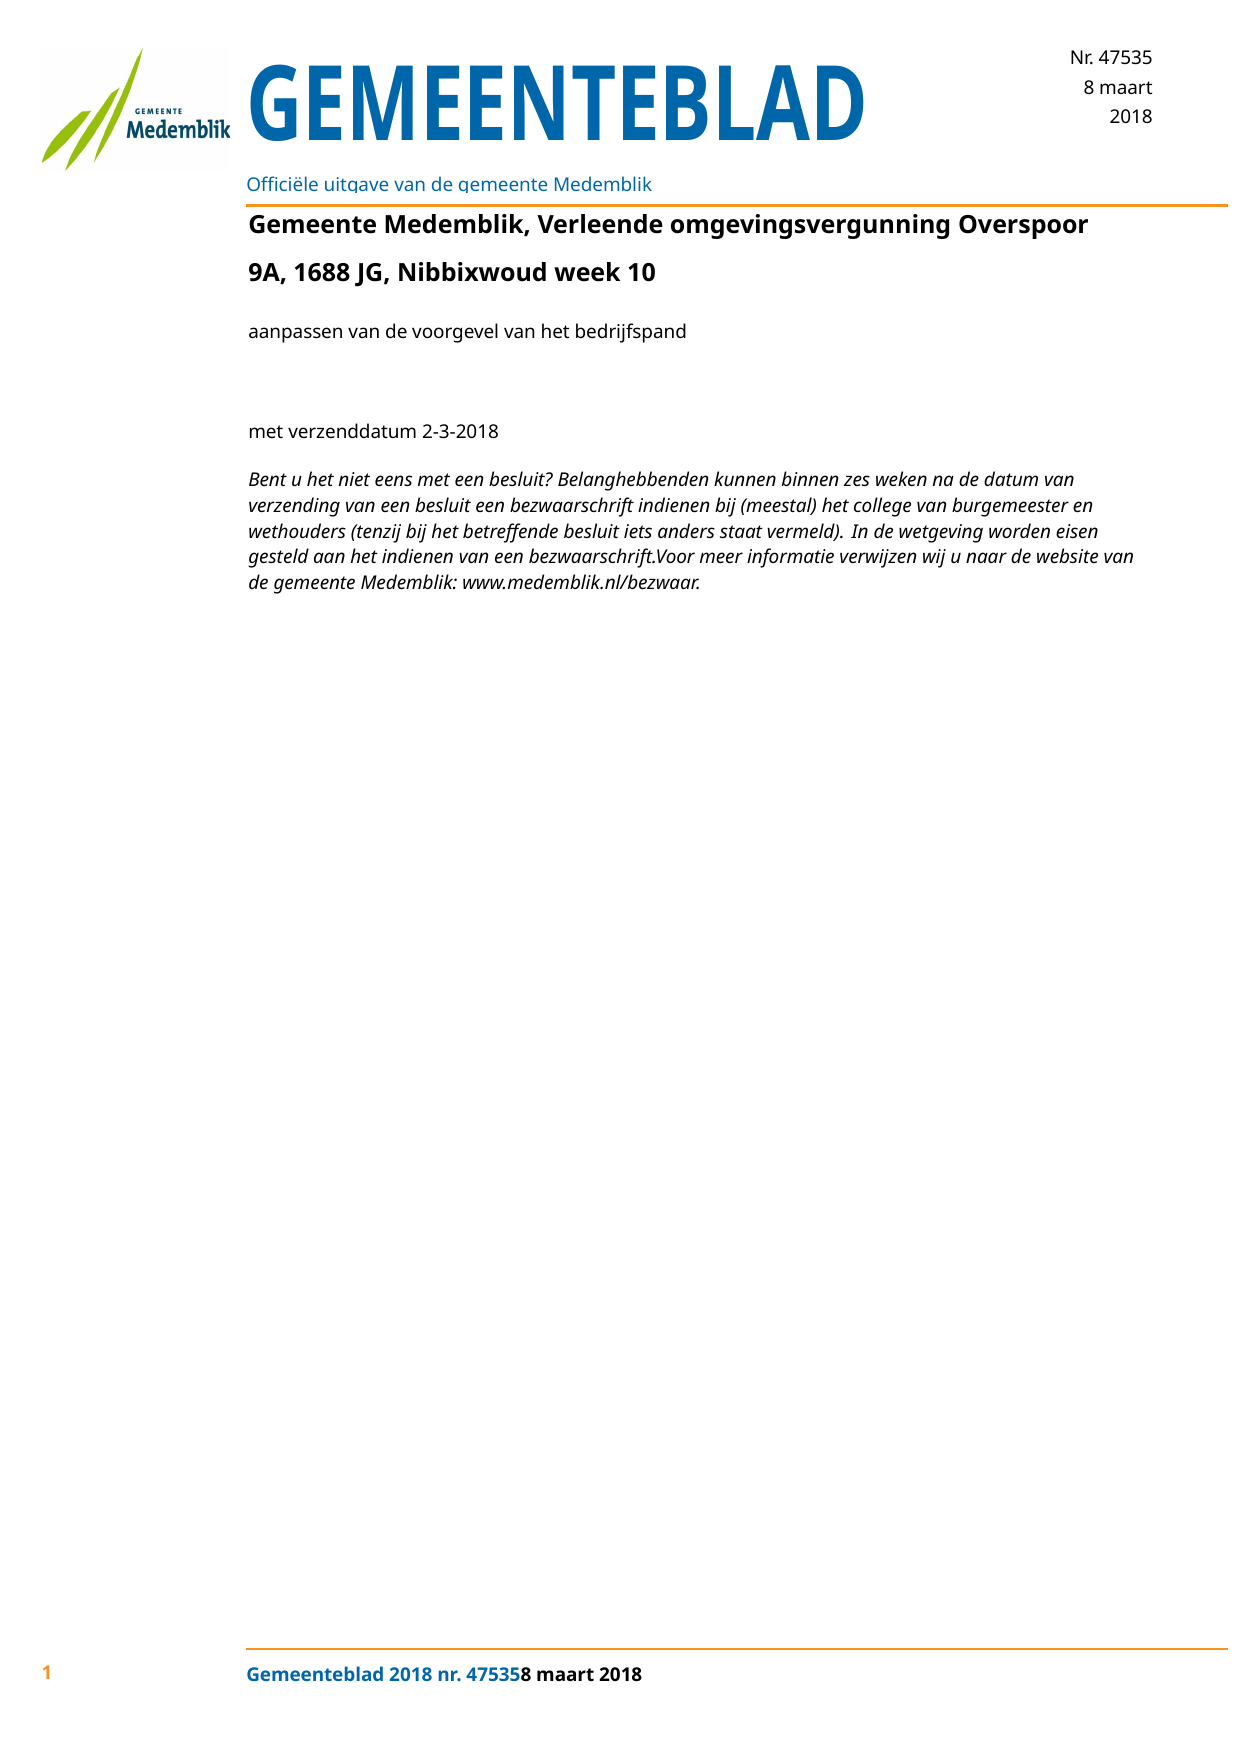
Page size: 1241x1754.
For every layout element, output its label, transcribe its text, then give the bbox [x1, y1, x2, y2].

text met verzenddatum 2-3-2018 [248, 419, 1152, 444]
text Gemeente Medemblik, Verleende omgevingsvergunning Overspoor 9A, 1688 JG, Nibbixwoud week 10 [248, 207, 1152, 288]
text Bent u het niet eens met een besluit? Belanghebbenden kunnen binnen zes weken na de datum van verzending van een besluit een bezwaarschrift indienen bij (meestal) het college van burgemeester en wethouders (tenzij bij het betreffende besluit iets anders staat vermeld). In de wetgeving worden eisen gesteld aan het indienen van een bezwaarschrift.Voor meer informatie verwijzen wij u naar de website van de gemeente Medemblik: www.medemblik.nl/bezwaar. [248, 467, 1152, 595]
text aanpassen van de voorgevel van het bedrijfspand [248, 318, 1152, 344]
picture [41, 47, 231, 172]
